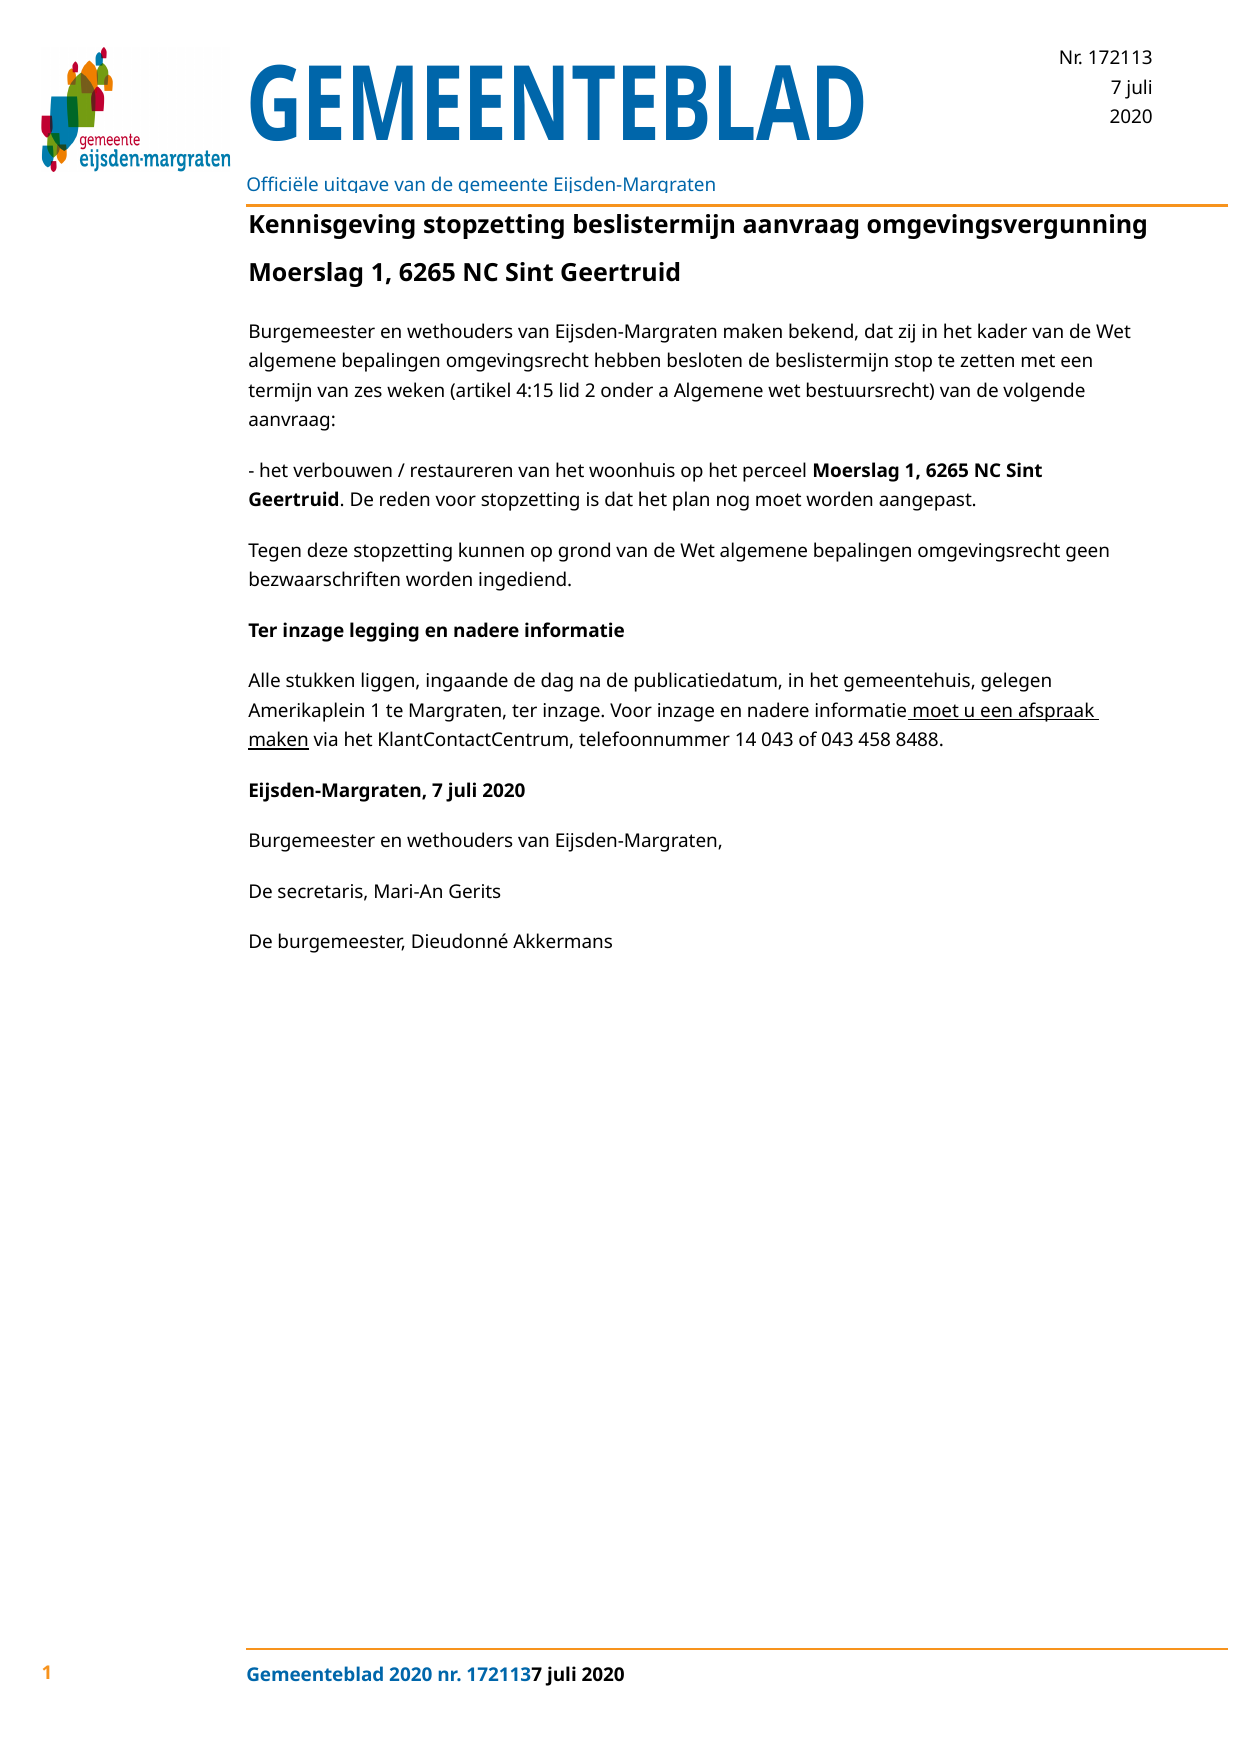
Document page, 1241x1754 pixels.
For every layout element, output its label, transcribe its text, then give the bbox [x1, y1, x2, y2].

text Alle stukken liggen, ingaande de dag na de publicatiedatum, in het gemeentehuis, gelegen Amerikaplein 1 te Margraten, ter inzage. Voor inzage en nadere informatie moet u een afspraak maken via het KlantContactCentrum, telefoonnummer 14 043 of 043 458 8488. [248, 667, 1152, 752]
text - het verbouwen / restaureren van het woonhuis op het perceel Moerslag 1, 6265 NC Sint Geertruid. De reden voor stopzetting is dat het plan nog moet worden aangepast. [248, 457, 1152, 512]
text Burgemeester en wethouders van Eijsden-Margraten, [248, 827, 1152, 853]
text Kennisgeving stopzetting beslistermijn aanvraag omgevingsvergunning Moerslag 1, 6265 NC Sint Geertruid [248, 207, 1152, 288]
text Burgemeester en wethouders van Eijsden-Margraten maken bekend, dat zij in het kader van de Wet algemene bepalingen omgevingsrecht hebben besloten de beslistermijn stop te zetten met een termijn van zes weken (artikel 4:15 lid 2 onder a Algemene wet bestuursrecht) van de volgende aanvraag: [248, 318, 1152, 432]
picture [41, 47, 231, 172]
text Tegen deze stopzetting kunnen op grond van de Wet algemene bepalingen omgevingsrecht geen bezwaarschriften worden ingediend. [248, 537, 1152, 592]
text De burgemeester, Dieudonné Akkermans [248, 928, 1152, 954]
text De secretaris, Mari-An Gerits [248, 878, 1152, 904]
text Ter inzage legging en nadere informatie [248, 617, 1152, 643]
text Eijsden-Margraten, 7 juli 2020 [248, 777, 1152, 803]
